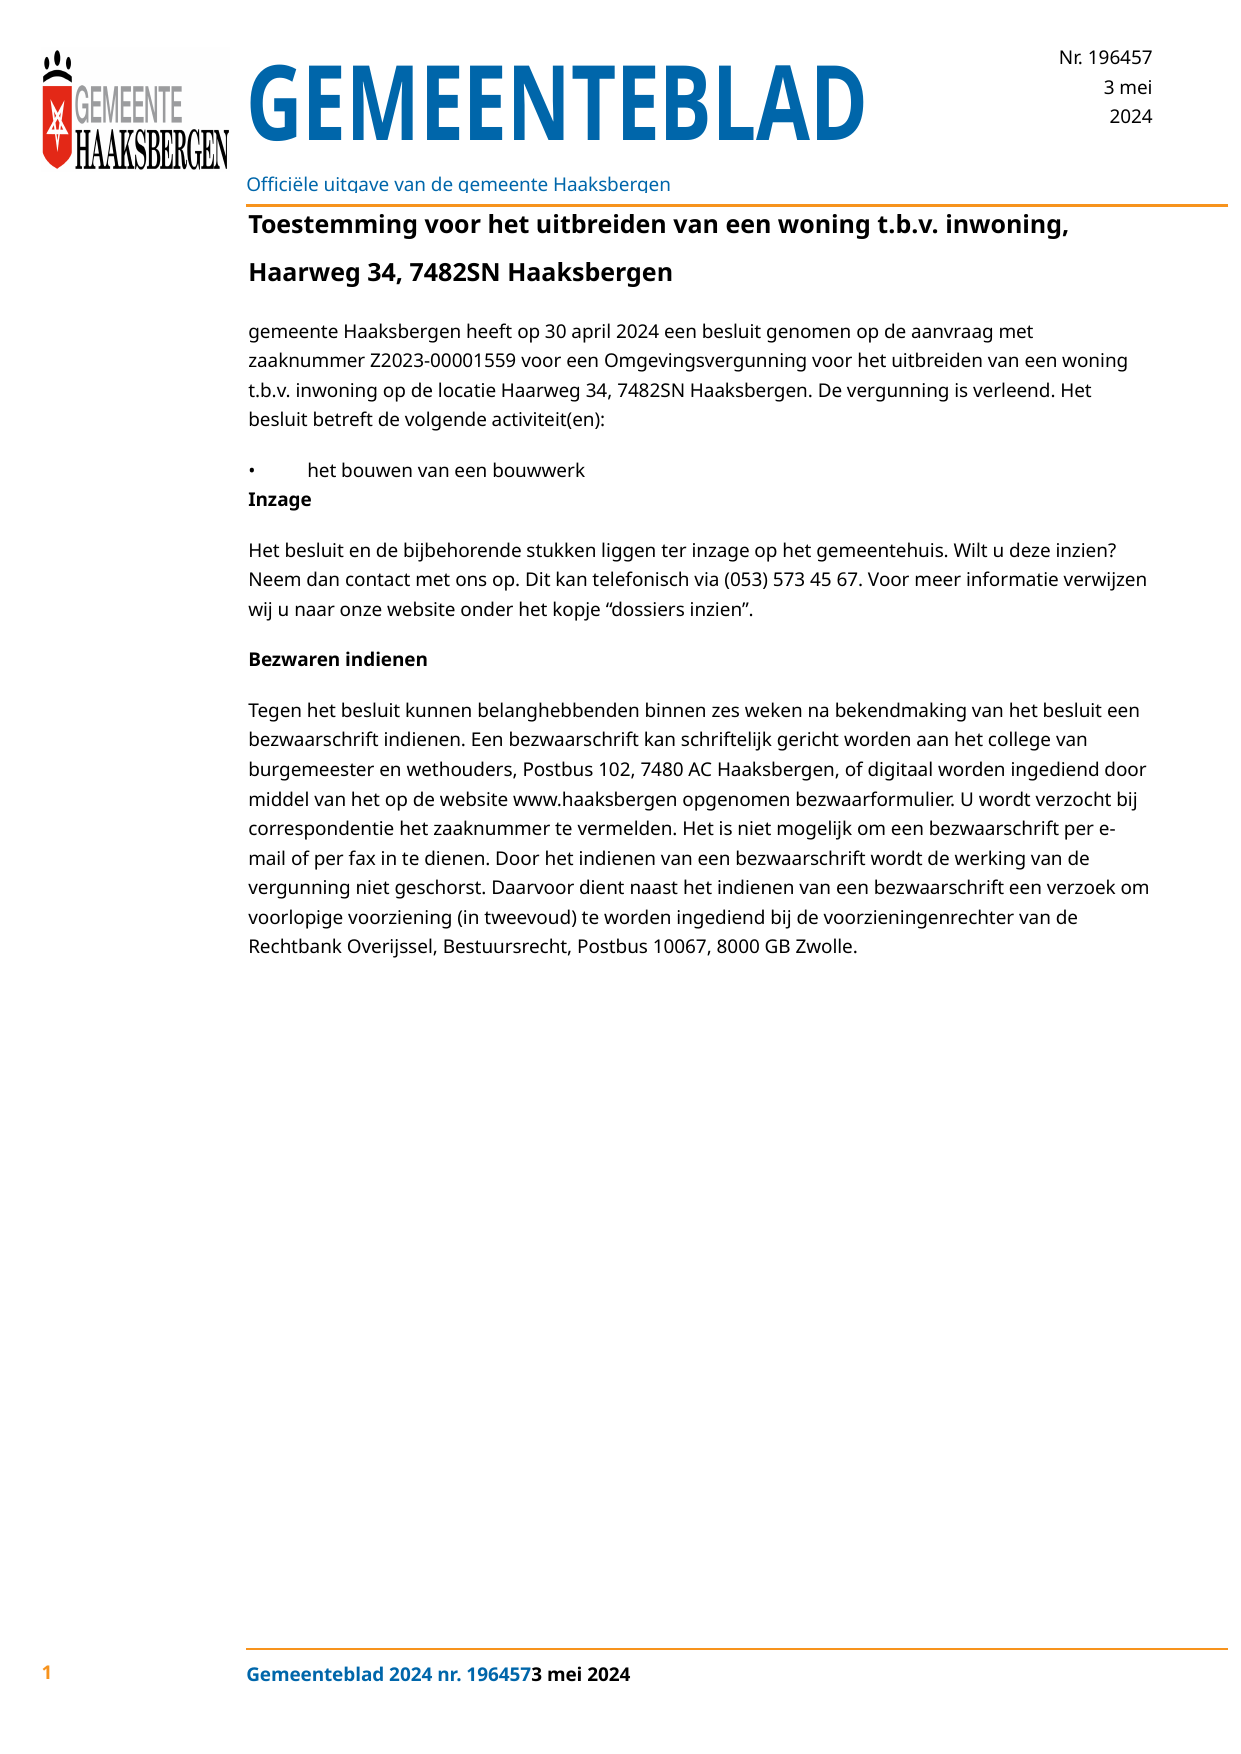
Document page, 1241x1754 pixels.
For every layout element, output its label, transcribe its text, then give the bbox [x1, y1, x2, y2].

text Tegen het besluit kunnen belanghebbenden binnen zes weken na bekendmaking van het besluit een bezwaarschrift indienen. Een bezwaarschrift kan schriftelijk gericht worden aan het college van burgemeester en wethouders, Postbus 102, 7480 AC Haaksbergen, of digitaal worden ingediend door middel van het op de website www.haaksbergen opgenomen bezwaarformulier. U wordt verzocht bij correspondentie het zaaknummer te vermelden. Het is niet mogelijk om een bezwaarschrift per e-mail of per fax in te dienen. Door het indienen van een bezwaarschrift wordt de werking van de vergunning niet geschorst. Daarvoor dient naast het indienen van een bezwaarschrift een verzoek om voorlopige voorziening (in tweevoud) te worden ingediend bij de voorzieningenrechter van de Rechtbank Overijssel, Bestuursrecht, Postbus 10067, 8000 GB Zwolle. [248, 697, 1152, 959]
text gemeente Haaksbergen heeft op 30 april 2024 een besluit genomen op de aanvraag met zaaknummer Z2023-00001559 voor een Omgevingsvergunning voor het uitbreiden van een woning t.b.v. inwoning op de locatie Haarweg 34, 7482SN Haaksbergen. De vergunning is verleend. Het besluit betreft de volgende activiteit(en): [248, 318, 1152, 432]
text Bezwaren indienen [248, 647, 1152, 672]
picture [41, 47, 231, 172]
text Het besluit en de bijbehorende stukken liggen ter inzage op het gemeentehuis. Wilt u deze inzien? Neem dan contact met ons op. Dit kan telefonisch via (053) 573 45 67. Voor meer informatie verwijzen wij u naar onze website onder het kopje “dossiers inzien”. [248, 537, 1152, 622]
text Inzage [248, 487, 1152, 512]
text Toestemming voor het uitbreiden van een woning t.b.v. inwoning, Haarweg 34, 7482SN Haaksbergen [248, 207, 1152, 288]
list het bouwen van een bouwwerk [248, 457, 1152, 483]
